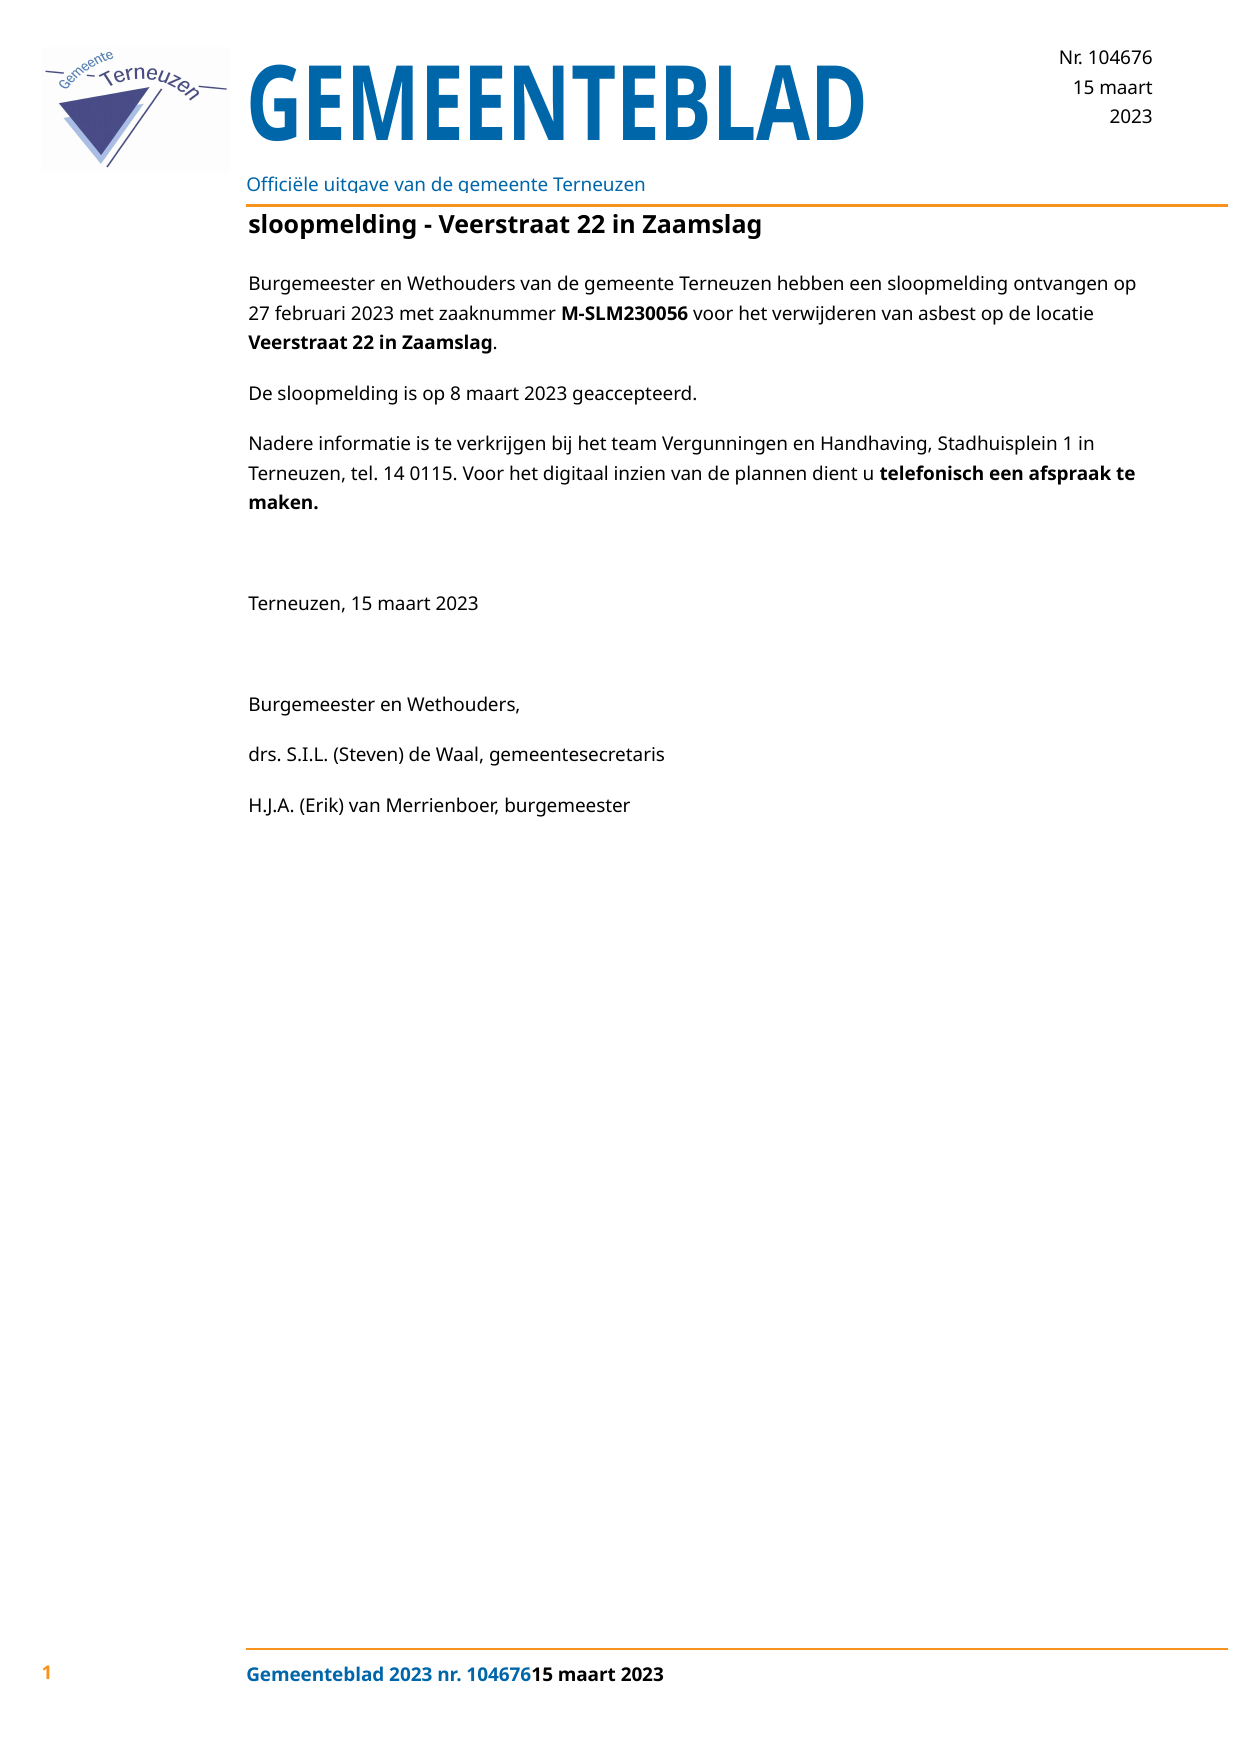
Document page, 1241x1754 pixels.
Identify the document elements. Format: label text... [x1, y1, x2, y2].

text Burgemeester en Wethouders, [248, 691, 1152, 717]
text H.J.A. (Erik) van Merrienboer, burgemeester [248, 792, 1152, 818]
text Nadere informatie is te verkrijgen bij het team Vergunningen en Handhaving, Stadhuisplein 1 in Terneuzen, tel. 14 0115. Voor het digitaal inzien van de plannen dient u telefonisch een afspraak te maken. [248, 430, 1152, 515]
text sloopmelding - Veerstraat 22 in Zaamslag [248, 207, 1152, 241]
text De sloopmelding is op 8 maart 2023 geaccepteerd. [248, 380, 1152, 406]
text drs. S.I.L. (Steven) de Waal, gemeentesecretaris [248, 742, 1152, 767]
text Terneuzen, 15 maart 2023 [248, 590, 1152, 616]
text Burgemeester en Wethouders van de gemeente Terneuzen hebben een sloopmelding ontvangen op 27 februari 2023 met zaaknummer M-SLM230056 voor het verwijderen van asbest op de locatie Veerstraat 22 in Zaamslag. [248, 270, 1152, 355]
picture [41, 47, 231, 172]
